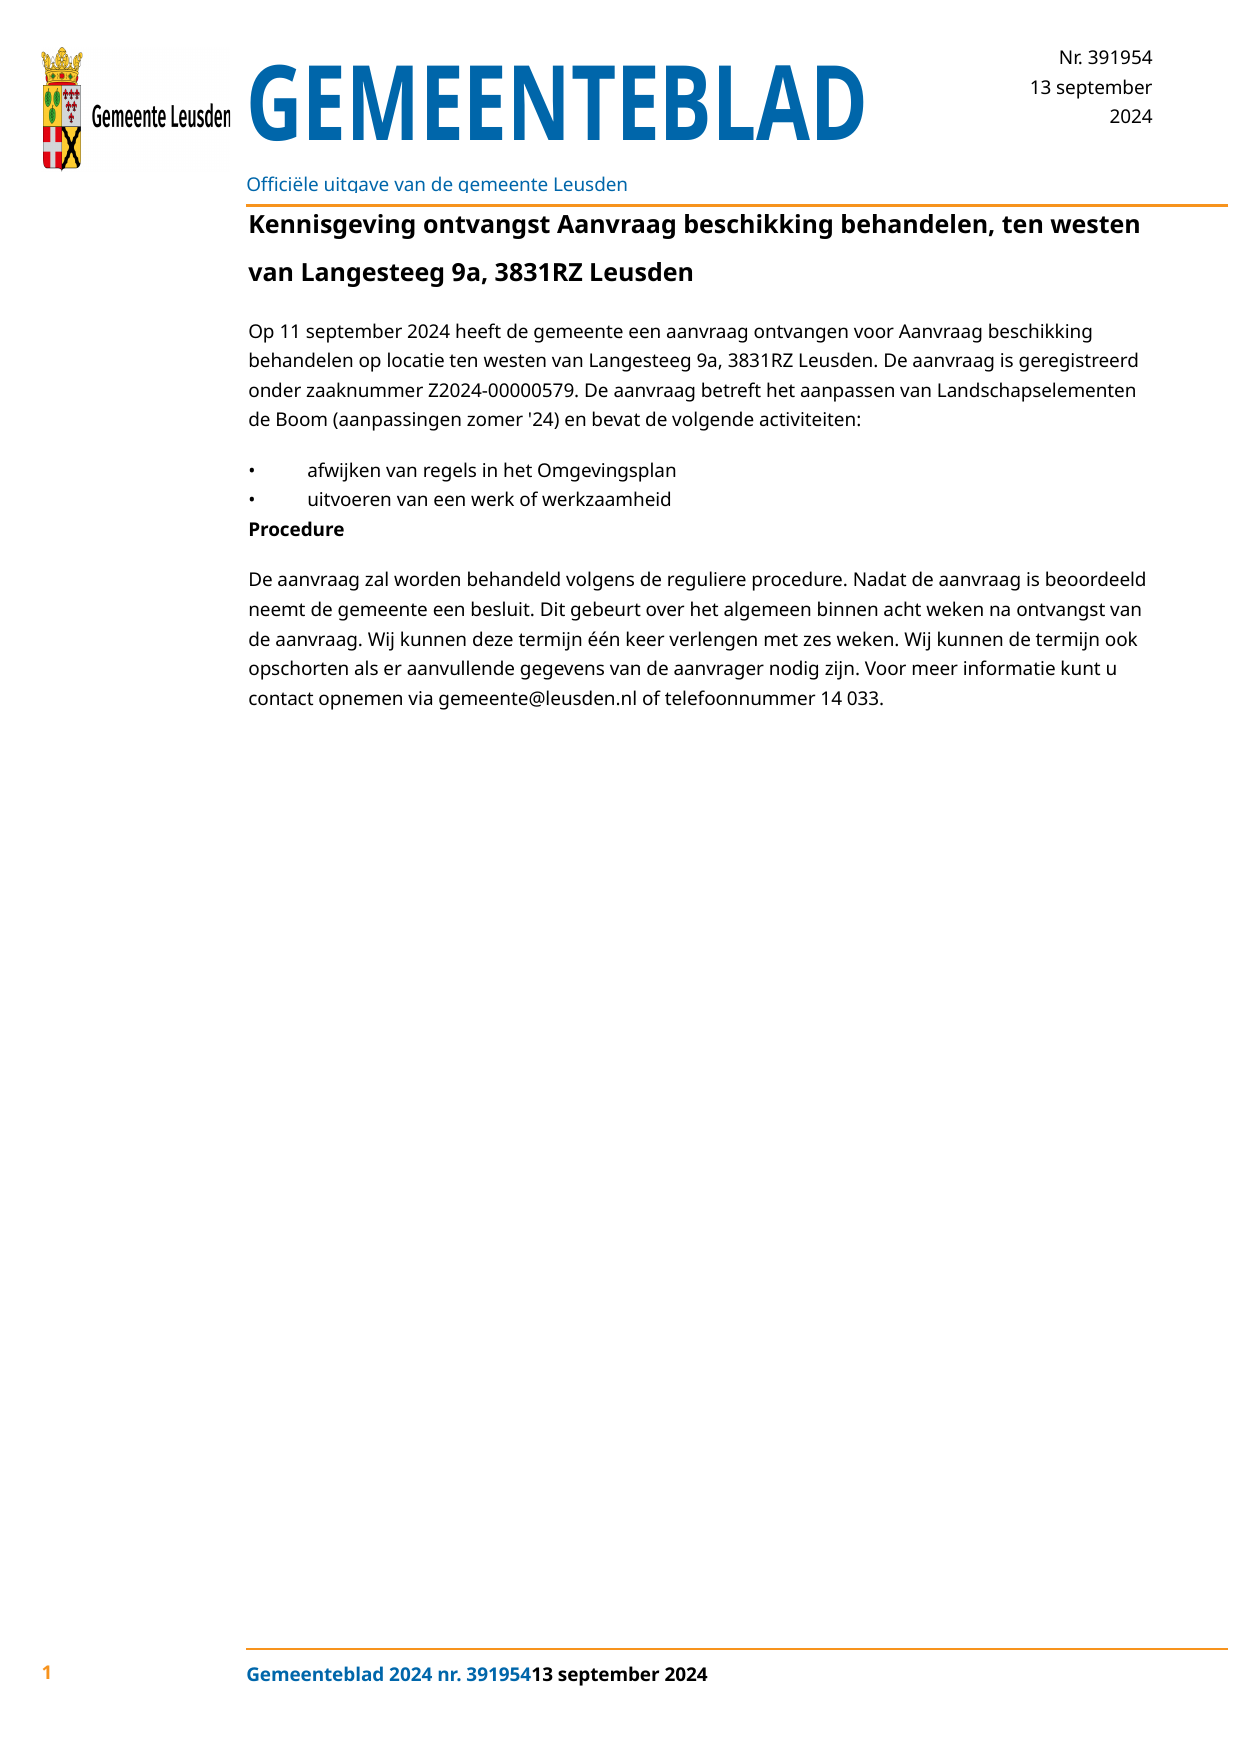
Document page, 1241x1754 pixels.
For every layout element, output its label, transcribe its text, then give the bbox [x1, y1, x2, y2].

list afwijken van regels in het Omgevingsplan [248, 457, 1152, 483]
text Op 11 september 2024 heeft de gemeente een aanvraag ontvangen voor Aanvraag beschikking behandelen op locatie ten westen van Langesteeg 9a, 3831RZ Leusden. De aanvraag is geregistreerd onder zaaknummer Z2024-00000579. De aanvraag betreft het aanpassen van Landschapselementen de Boom (aanpassingen zomer '24) en bevat de volgende activiteiten: [248, 318, 1152, 432]
text Procedure [248, 516, 1152, 542]
text Kennisgeving ontvangst Aanvraag beschikking behandelen, ten westen van Langesteeg 9a, 3831RZ Leusden [248, 207, 1152, 288]
list uitvoeren van een werk of werkzaamheid [248, 487, 1152, 512]
picture [41, 47, 231, 172]
text De aanvraag zal worden behandeld volgens de reguliere procedure. Nadat de aanvraag is beoordeeld neemt de gemeente een besluit. Dit gebeurt over het algemeen binnen acht weken na ontvangst van de aanvraag. Wij kunnen deze termijn één keer verlengen met zes weken. Wij kunnen de termijn ook opschorten als er aanvullende gegevens van de aanvrager nodig zijn. Voor meer informatie kunt u contact opnemen via gemeente@leusden.nl of telefoonnummer 14 033. [248, 567, 1152, 711]
